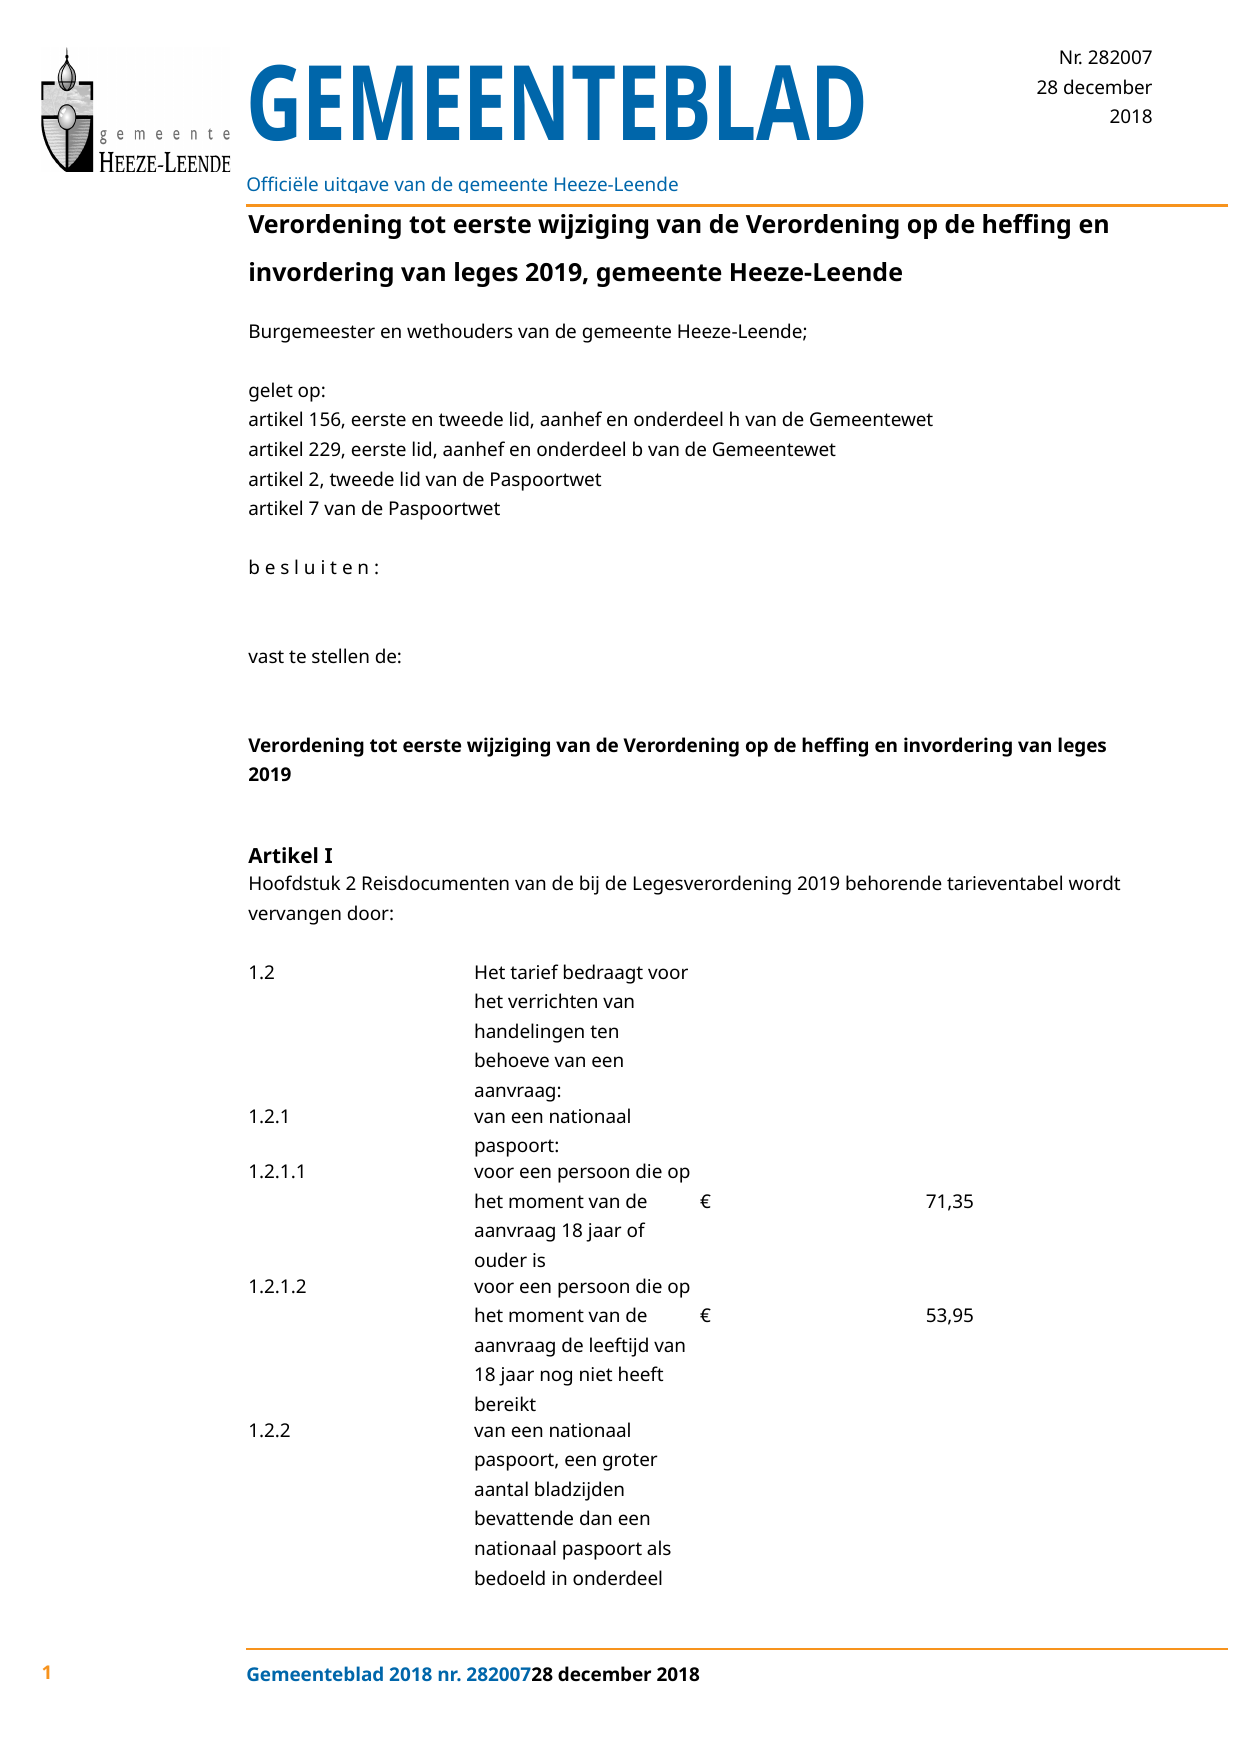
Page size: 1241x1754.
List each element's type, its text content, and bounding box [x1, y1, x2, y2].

table_cell € [700, 1158, 926, 1273]
text gelet op: [248, 377, 1152, 403]
table_cell van een nationaal paspoort: [474, 1103, 700, 1158]
table_header 1.2 [248, 959, 474, 1103]
table_header Het tarief bedraagt voor het verrichten van handelingen ten behoeve van een aanvraag: [474, 959, 700, 1103]
table_header [926, 959, 1152, 1103]
text Verordening tot eerste wijziging van de Verordening op de heffing en invordering van leges 2019 [248, 732, 1152, 787]
text Artikel I [248, 842, 1152, 870]
table_cell 53,95 [926, 1273, 1152, 1417]
picture [41, 47, 231, 172]
text b e s l u i t e n : [248, 554, 1152, 580]
table_cell 1.2.2 [248, 1417, 474, 1591]
table_cell 71,35 [926, 1158, 1152, 1273]
text vast te stellen de: [248, 643, 1152, 669]
table_cell 1.2.1.1 [248, 1158, 474, 1273]
table_cell voor een persoon die op het moment van de aanvraag de leeftijd van 18 jaar nog niet heeft bereikt [474, 1273, 700, 1417]
table_cell [926, 1417, 1152, 1591]
table_cell [700, 1417, 926, 1591]
text artikel 2, tweede lid van de Paspoortwet [248, 466, 1152, 492]
text Verordening tot eerste wijziging van de Verordening op de heffing en invordering van leges 2019, gemeente Heeze-Leende [248, 207, 1152, 288]
table_cell voor een persoon die op het moment van de aanvraag 18 jaar of ouder is [474, 1158, 700, 1273]
table_cell 1.2.1.2 [248, 1273, 474, 1417]
table_cell € [700, 1273, 926, 1417]
table_header [700, 959, 926, 1103]
table_cell [700, 1103, 926, 1158]
text Hoofdstuk 2 Reisdocumenten van de bij de Legesverordening 2019 behorende tarieventabel wordt vervangen door: [248, 870, 1152, 925]
text artikel 7 van de Paspoortwet [248, 495, 1152, 521]
text artikel 229, eerste lid, aanhef en onderdeel b van de Gemeentewet [248, 436, 1152, 462]
table_cell van een nationaal paspoort, een groter aantal bladzijden bevattende dan een nationaal paspoort als bedoeld in onderdeel [474, 1417, 700, 1591]
table_cell 1.2.1 [248, 1103, 474, 1158]
text Burgemeester en wethouders van de gemeente Heeze-Leende; [248, 318, 1152, 344]
table_cell [926, 1103, 1152, 1158]
text artikel 156, eerste en tweede lid, aanhef en onderdeel h van de Gemeentewet [248, 407, 1152, 432]
